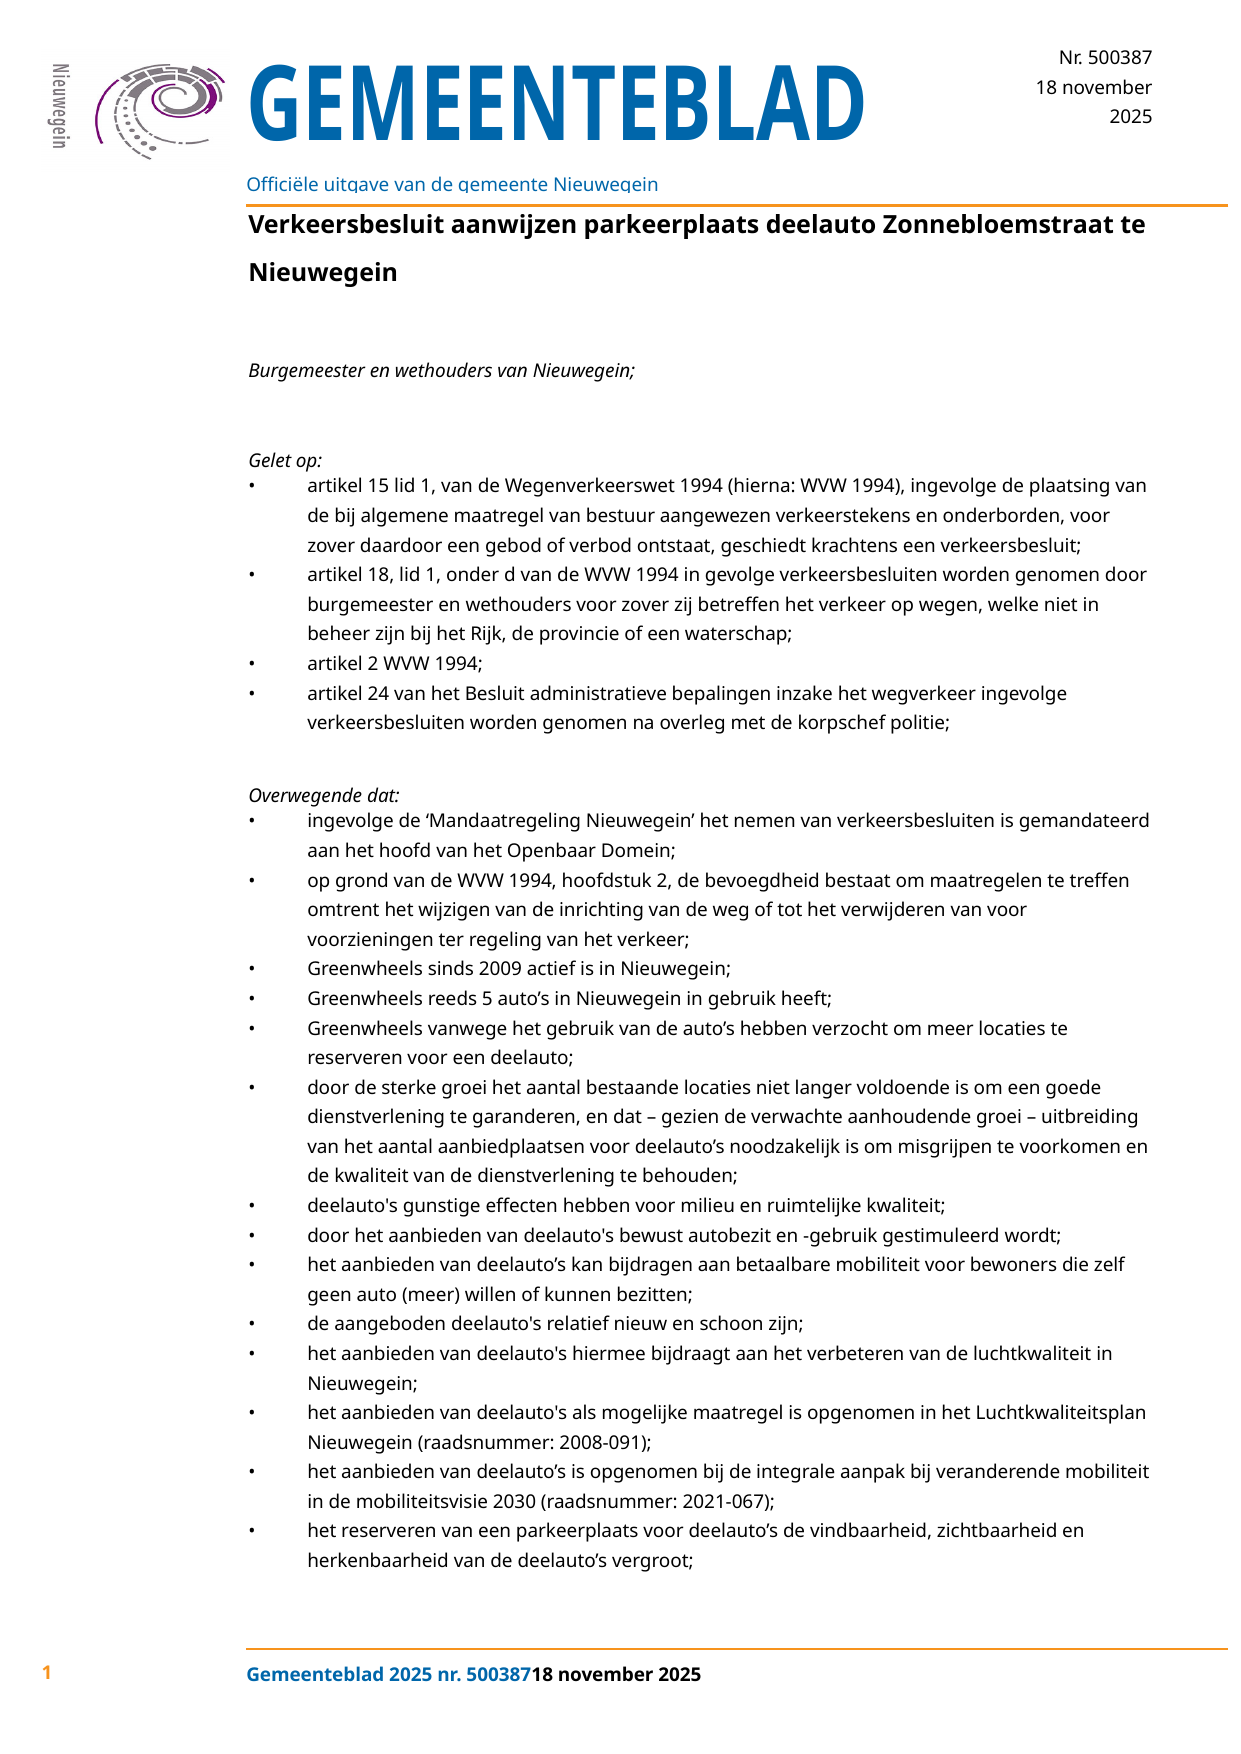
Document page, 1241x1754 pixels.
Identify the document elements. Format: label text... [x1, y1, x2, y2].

list artikel 24 van het Besluit administratieve bepalingen inzake het wegverkeer ingevolge verkeersbesluiten worden genomen na overleg met de korpschef politie; [248, 680, 1152, 735]
list het reserveren van een parkeerplaats voor deelauto’s de vindbaarheid, zichtbaarheid en herkenbaarheid van de deelauto’s vergroot; [248, 1518, 1152, 1573]
text Burgemeester en wethouders van Nieuwegein; [248, 357, 1152, 383]
list het aanbieden van deelauto's hiermee bijdraagt aan het verbeteren van de luchtkwaliteit in Nieuwegein; [248, 1340, 1152, 1396]
list de aangeboden deelauto's relatief nieuw en schoon zijn; [248, 1311, 1152, 1336]
list het aanbieden van deelauto's als mogelijke maatregel is opgenomen in het Luchtkwaliteitsplan Nieuwegein (raadsnummer: 2008-091); [248, 1399, 1152, 1455]
text Verkeersbesluit aanwijzen parkeerplaats deelauto Zonnebloemstraat te Nieuwegein [248, 207, 1152, 288]
list door het aanbieden van deelauto's bewust autobezit en -gebruik gestimuleerd wordt; [248, 1222, 1152, 1248]
list deelauto's gunstige effecten hebben voor milieu en ruimtelijke kwaliteit; [248, 1192, 1152, 1218]
list door de sterke groei het aantal bestaande locaties niet langer voldoende is om een goede dienstverlening te garanderen, en dat – gezien de verwachte aanhoudende groei – uitbreiding van het aantal aanbiedplaatsen voor deelauto’s noodzakelijk is om misgrijpen te voorkomen en de kwaliteit van de dienstverlening te behouden; [248, 1074, 1152, 1188]
list het aanbieden van deelauto’s kan bijdragen aan betaalbare mobiliteit voor bewoners die zelf geen auto (meer) willen of kunnen bezitten; [248, 1251, 1152, 1307]
picture [41, 47, 231, 172]
text Overwegende dat: [248, 782, 1152, 808]
list Greenwheels reeds 5 auto’s in Nieuwegein in gebruik heeft; [248, 985, 1152, 1011]
list artikel 2 WVW 1994; [248, 650, 1152, 676]
list artikel 15 lid 1, van de Wegenverkeerswet 1994 (hierna: WVW 1994), ingevolge de plaatsing van de bij algemene maatregel van bestuur aangewezen verkeerstekens en onderborden, voor zover daardoor een gebod of verbod ontstaat, geschiedt krachtens een verkeersbesluit; [248, 473, 1152, 557]
text Gelet op: [248, 447, 1152, 473]
list ingevolge de ‘Mandaatregeling Nieuwegein’ het nemen van verkeersbesluiten is gemandateerd aan het hoofd van het Openbaar Domein; [248, 808, 1152, 863]
list Greenwheels sinds 2009 actief is in Nieuwegein; [248, 956, 1152, 981]
list het aanbieden van deelauto’s is opgenomen bij de integrale aanpak bij veranderende mobiliteit in de mobiliteitsvisie 2030 (raadsnummer: 2021-067); [248, 1458, 1152, 1514]
list Greenwheels vanwege het gebruik van de auto’s hebben verzocht om meer locaties te reserveren voor een deelauto; [248, 1015, 1152, 1070]
list op grond van de WVW 1994, hoofdstuk 2, de bevoegdheid bestaat om maatregelen te treffen omtrent het wijzigen van de inrichting van de weg of tot het verwijderen van voor voorzieningen ter regeling van het verkeer; [248, 867, 1152, 952]
list artikel 18, lid 1, onder d van de WVW 1994 in gevolge verkeersbesluiten worden genomen door burgemeester en wethouders voor zover zij betreffen het verkeer op wegen, welke niet in beheer zijn bij het Rijk, de provincie of een waterschap; [248, 561, 1152, 646]
